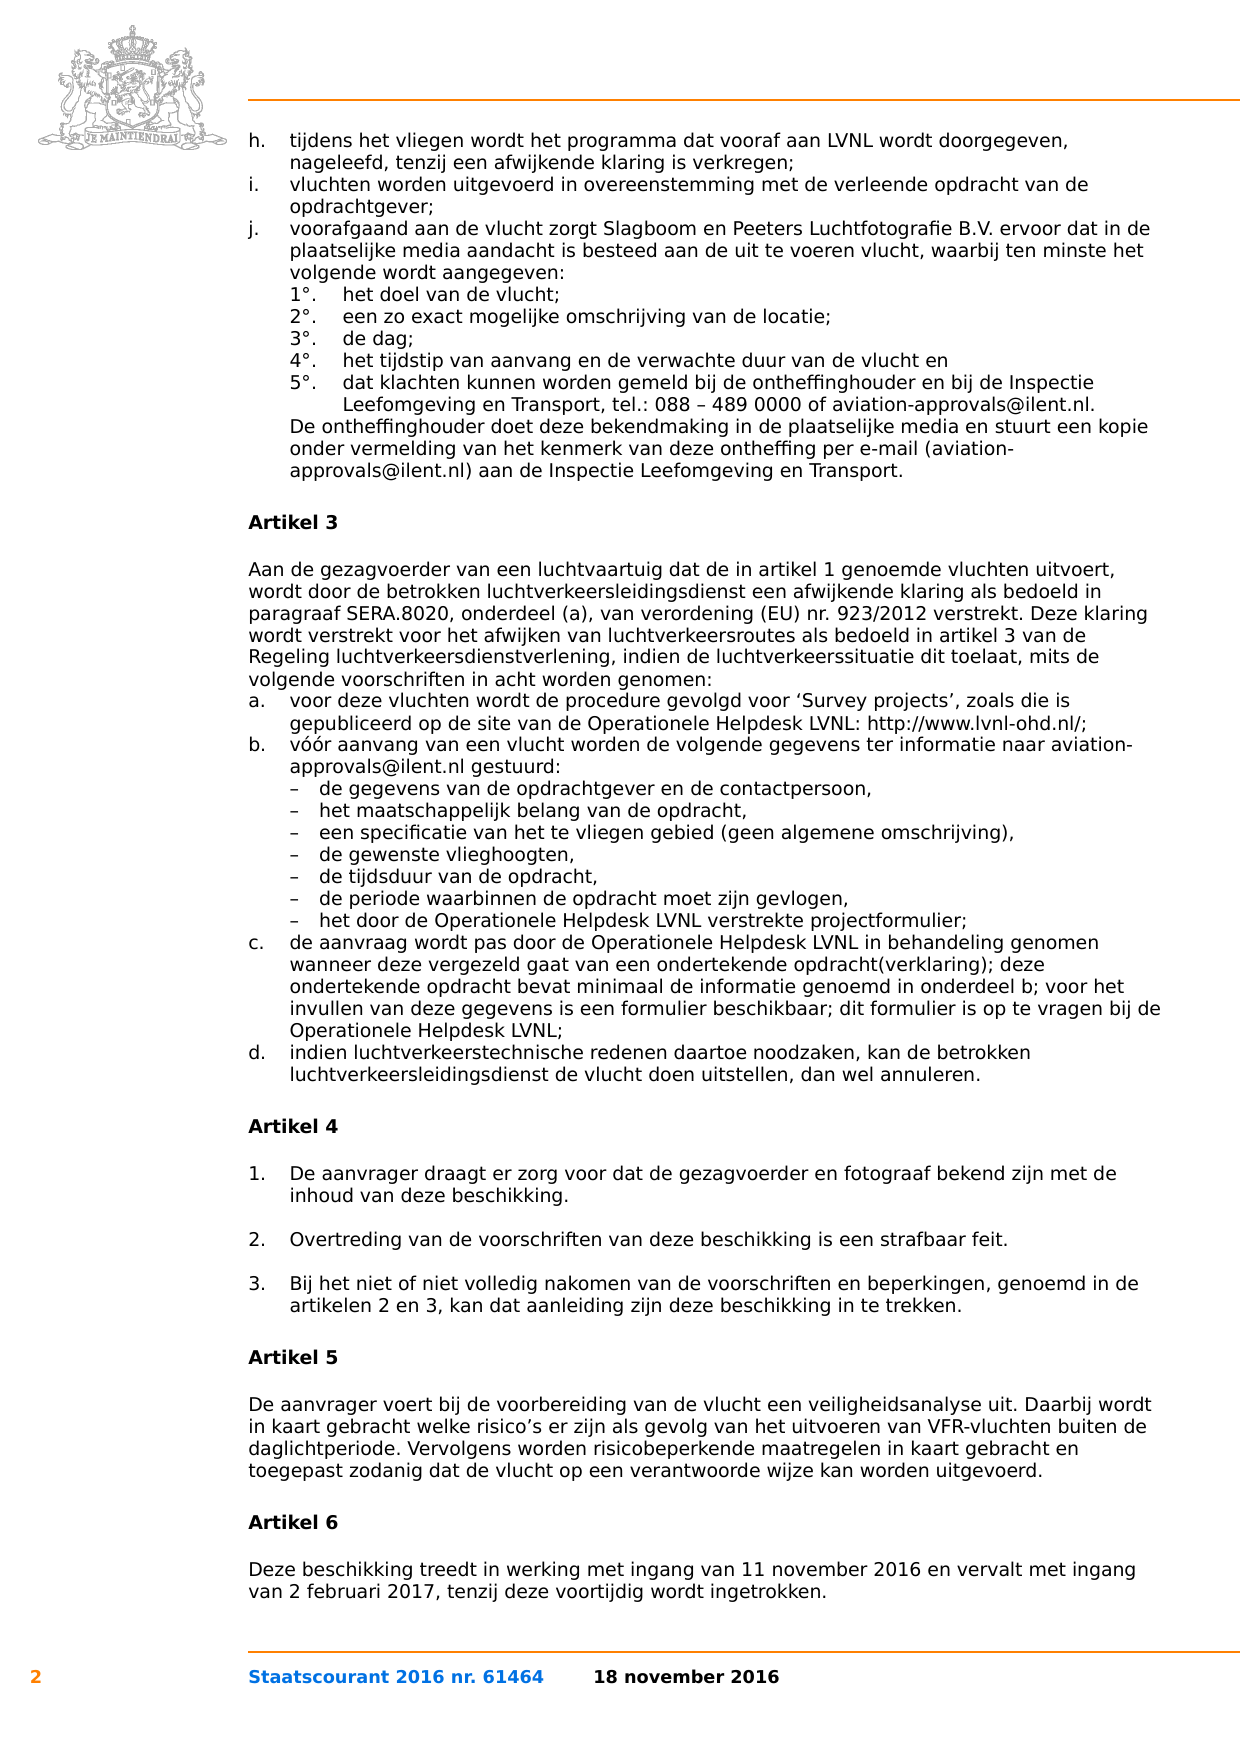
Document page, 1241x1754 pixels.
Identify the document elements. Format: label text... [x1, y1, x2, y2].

text Aan de gezagvoerder van een luchtvaartuig dat de in artikel 1 genoemde vluchten uitvoert, wordt door de betrokken luchtverkeersleidingsdienst een afwijkende klaring als bedoeld in paragraaf SERA.8020, onderdeel (a), van verordening (EU) nr. 923/2012 verstrekt. Deze klaring wordt verstrekt voor het afwijken van luchtverkeersroutes als bedoeld in artikel 3 van de Regeling luchtverkeersdienstverlening, indien de luchtverkeerssituatie dit toelaat, mits de volgende voorschriften in acht worden genomen: [248, 558, 1163, 690]
text d. indien luchtverkeerstechnische redenen daartoe noodzaken, kan de betrokken luchtverkeersleidingsdienst de vlucht doen uitstellen, dan wel annuleren. [248, 1042, 1163, 1086]
subtitle Artikel 4 [248, 1116, 1163, 1138]
picture [38, 25, 227, 150]
text h. tijdens het vliegen wordt het programma dat vooraf aan LVNL wordt doorgegeven, nageleefd, tenzij een afwijkende klaring is verkregen; [248, 130, 1163, 174]
text 5°. dat klachten kunnen worden gemeld bij de ontheffinghouder en bij de Inspectie Leefomgeving en Transport, tel.: 088 – 489 0000 of aviation-approvals@ilent.nl. [289, 372, 1163, 416]
text – de gegevens van de opdrachtgever en de contactpersoon, [289, 778, 1163, 800]
text 1. De aanvrager draagt er zorg voor dat de gezagvoerder en fotograaf bekend zijn met de inhoud van deze beschikking. [248, 1163, 1163, 1207]
subtitle Artikel 3 [248, 512, 1163, 533]
text De aanvrager voert bij de voorbereiding van de vlucht een veiligheidsanalyse uit. Daarbij wordt in kaart gebracht welke risico’s er zijn als gevolg van het uitvoeren van VFR-vluchten buiten de daglichtperiode. Vervolgens worden risicobeperkende maatregelen in kaart gebracht en toegepast zodanig dat de vlucht op een verantwoorde wijze kan worden uitgevoerd. [248, 1394, 1163, 1482]
text 1°. het doel van de vlucht; [289, 284, 1163, 306]
text c. de aanvraag wordt pas door de Operationele Helpdesk LVNL in behandeling genomen wanneer deze vergezeld gaat van een ondertekende opdracht(verklaring); deze ondertekende opdracht bevat minimaal de informatie genoemd in onderdeel b; voor het invullen van deze gegevens is een formulier beschikbaar; dit formulier is op te vragen bij de Operationele Helpdesk LVNL; [248, 932, 1163, 1042]
text – het door de Operationele Helpdesk LVNL verstrekte projectformulier; [289, 910, 1163, 932]
text 2°. een zo exact mogelijke omschrijving van de locatie; [289, 306, 1163, 328]
text 3. Bij het niet of niet volledig nakomen van de voorschriften en beperkingen, genoemd in de artikelen 2 en 3, kan dat aanleiding zijn deze beschikking in te trekken. [248, 1273, 1163, 1317]
text 4°. het tijdstip van aanvang en de verwachte duur van de vlucht en [289, 350, 1163, 372]
text i. vluchten worden uitgevoerd in overeenstemming met de verleende opdracht van de opdrachtgever; [248, 174, 1163, 218]
subtitle Artikel 5 [248, 1347, 1163, 1369]
text – een specificatie van het te vliegen gebied (geen algemene omschrijving), [289, 822, 1163, 844]
subtitle Artikel 6 [248, 1512, 1163, 1533]
text – het maatschappelijk belang van de opdracht, [289, 800, 1163, 822]
text – de gewenste vlieghoogten, [289, 844, 1163, 866]
text Deze beschikking treedt in werking met ingang van 11 november 2016 en vervalt met ingang van 2 februari 2017, tenzij deze voortijdig wordt ingetrokken. [248, 1558, 1163, 1602]
text j. voorafgaand aan de vlucht zorgt Slagboom en Peeters Luchtfotografie B.V. ervoor dat in de plaatselijke media aandacht is besteed aan de uit te voeren vlucht, waarbij ten minste het volgende wordt aangegeven: [248, 218, 1163, 284]
text 3°. de dag; [289, 328, 1163, 350]
text 2. Overtreding van de voorschriften van deze beschikking is een strafbaar feit. [248, 1229, 1163, 1251]
text – de periode waarbinnen de opdracht moet zijn gevlogen, [289, 888, 1163, 910]
text De ontheffinghouder doet deze bekendmaking in de plaatselijke media en stuurt een kopie onder vermelding van het kenmerk van deze ontheffing per e-mail (aviation-approvals@ilent.nl) aan de Inspectie Leefomgeving en Transport. [289, 416, 1163, 482]
text b. vóór aanvang van een vlucht worden de volgende gegevens ter informatie naar aviation-approvals@ilent.nl gestuurd: [248, 734, 1163, 778]
text – de tijdsduur van de opdracht, [289, 866, 1163, 888]
text a. voor deze vluchten wordt de procedure gevolgd voor ‘Survey projects’, zoals die is gepubliceerd op de site van de Operationele Helpdesk LVNL: http://www.lvnl-ohd.nl/; [248, 690, 1163, 734]
